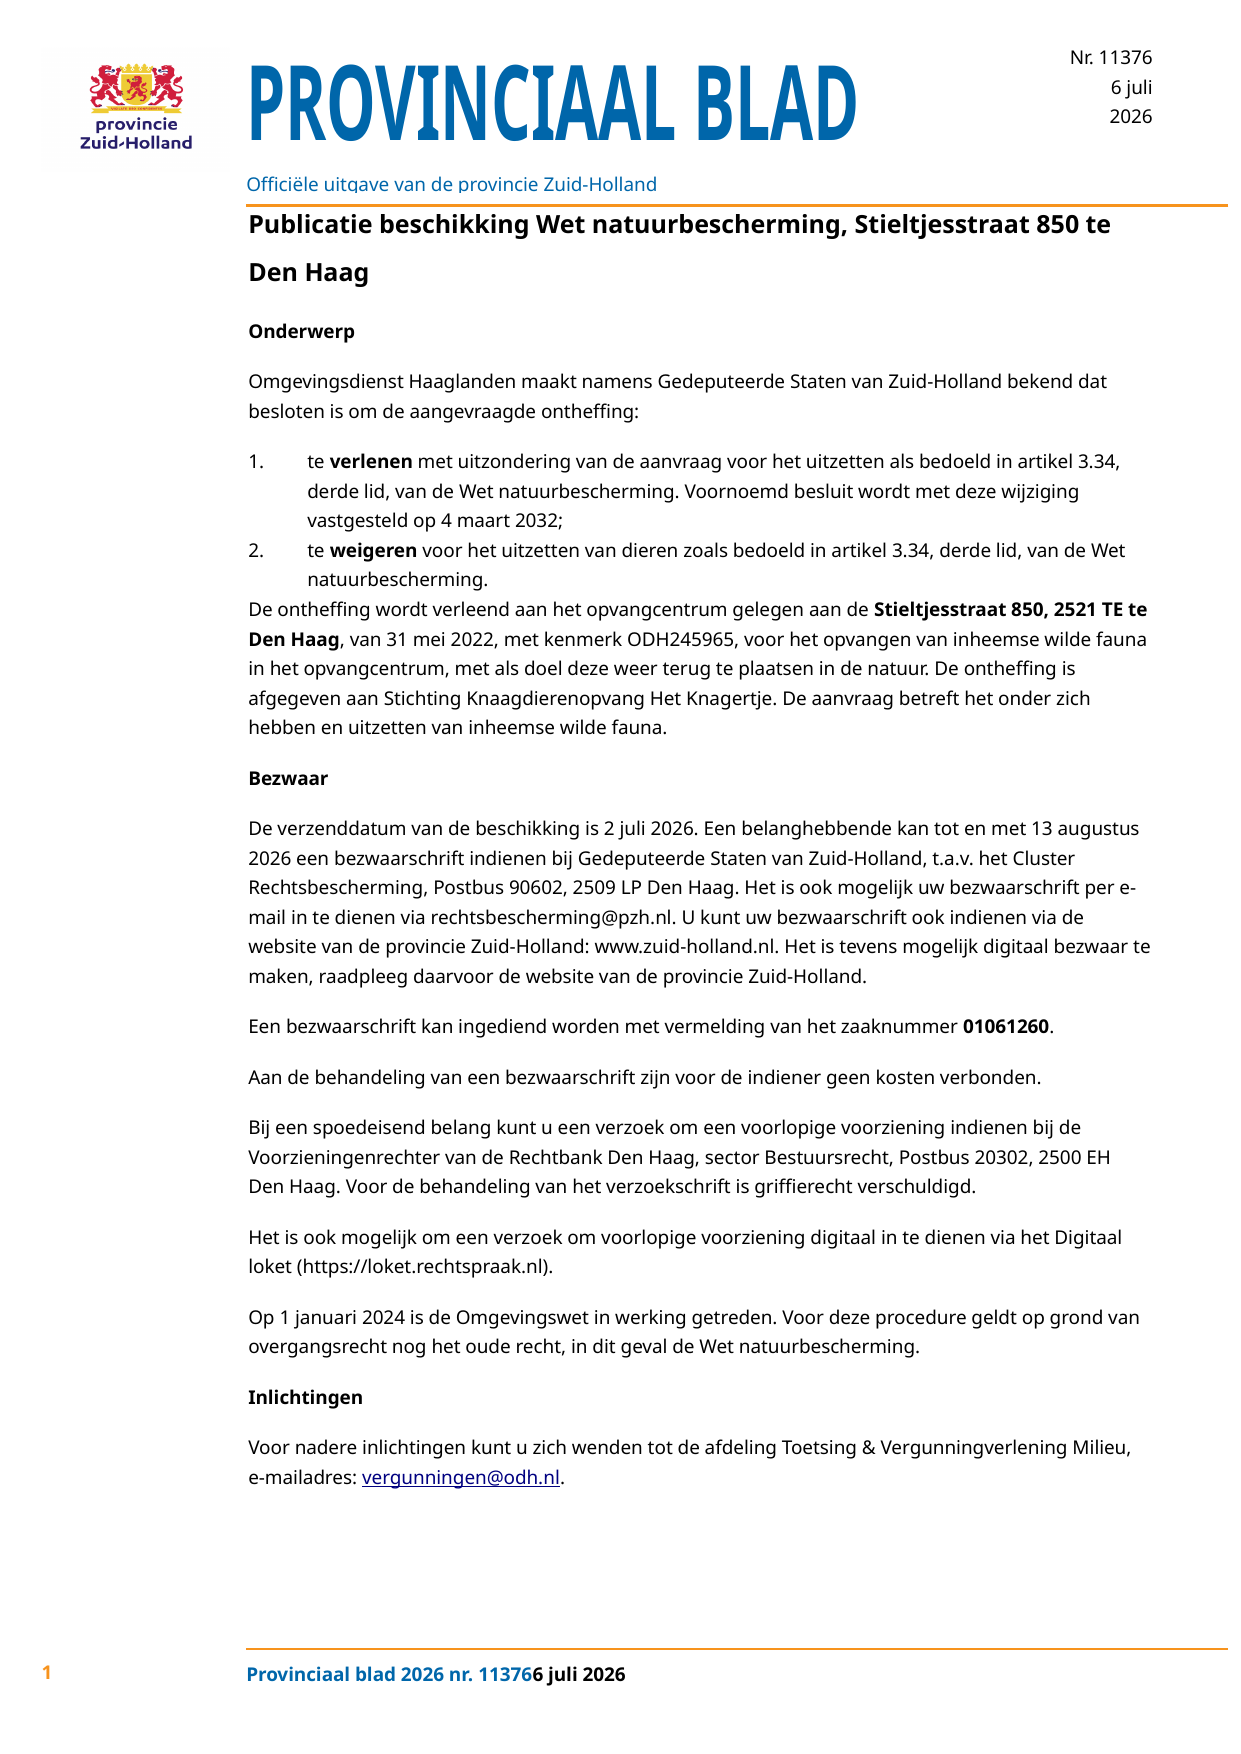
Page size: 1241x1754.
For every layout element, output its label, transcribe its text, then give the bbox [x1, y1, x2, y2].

text Op 1 januari 2024 is de Omgevingswet in werking getreden. Voor deze procedure geldt op grond van overgangsrecht nog het oude recht, in dit geval de Wet natuurbescherming. [248, 1304, 1152, 1359]
text De ontheffing wordt verleend aan het opvangcentrum gelegen aan de Stieltjesstraat 850, 2521 TE te Den Haag, van 31 mei 2022, met kenmerk ODH245965, voor het opvangen van inheemse wilde fauna in het opvangcentrum, met als doel deze weer terug te plaatsen in de natuur. De ontheffing is afgegeven aan Stichting Knaagdierenopvang Het Knagertje. De aanvraag betreft het onder zich hebben en uitzetten van inheemse wilde fauna. [248, 596, 1152, 740]
picture [41, 47, 231, 172]
text Een bezwaarschrift kan ingediend worden met vermelding van het zaaknummer 01061260. [248, 1014, 1152, 1039]
text Voor nadere inlichtingen kunt u zich wenden tot de afdeling Toetsing & Vergunningverlening Milieu, e-mailadres: vergunningen@odh.nl. [248, 1434, 1152, 1490]
text Bezwaar [248, 765, 1152, 791]
list te weigeren voor het uitzetten van dieren zoals bedoeld in artikel 3.34, derde lid, van de Wet natuurbescherming. [248, 537, 1152, 592]
text Onderwerp [248, 318, 1152, 344]
text Omgevingsdienst Haaglanden maakt namens Gedeputeerde Staten van Zuid-Holland bekend dat besloten is om de aangevraagde ontheffing: [248, 368, 1152, 424]
text Aan de behandeling van een bezwaarschrift zijn voor de indiener geen kosten verbonden. [248, 1064, 1152, 1090]
text Bij een spoedeisend belang kunt u een verzoek om een voorlopige voorziening indienen bij de Voorzieningenrechter van de Rechtbank Den Haag, sector Bestuursrecht, Postbus 20302, 2500 EH Den Haag. Voor de behandeling van het verzoekschrift is griffierecht verschuldigd. [248, 1114, 1152, 1199]
text De verzenddatum van de beschikking is 2 juli 2026. Een belanghebbende kan tot en met 13 augustus 2026 een bezwaarschrift indienen bij Gedeputeerde Staten van Zuid-Holland, t.a.v. het Cluster Rechtsbescherming, Postbus 90602, 2509 LP Den Haag. Het is ook mogelijk uw bezwaarschrift per e-mail in te dienen via rechtsbescherming@pzh.nl. U kunt uw bezwaarschrift ook indienen via de website van de provincie Zuid-Holland: www.zuid-holland.nl. Het is tevens mogelijk digitaal bezwaar te maken, raadpleeg daarvoor de website van de provincie Zuid-Holland. [248, 815, 1152, 989]
list te verlenen met uitzondering van de aanvraag voor het uitzetten als bedoeld in artikel 3.34, derde lid, van de Wet natuurbescherming. Voornoemd besluit wordt met deze wijziging vastgesteld op 4 maart 2032; [248, 448, 1152, 533]
text Inlichtingen [248, 1384, 1152, 1410]
text Het is ook mogelijk om een verzoek om voorlopige voorziening digitaal in te dienen via het Digitaal loket (https://loket.rechtspraak.nl). [248, 1224, 1152, 1279]
text Publicatie beschikking Wet natuurbescherming, Stieltjesstraat 850 te Den Haag [248, 207, 1152, 288]
